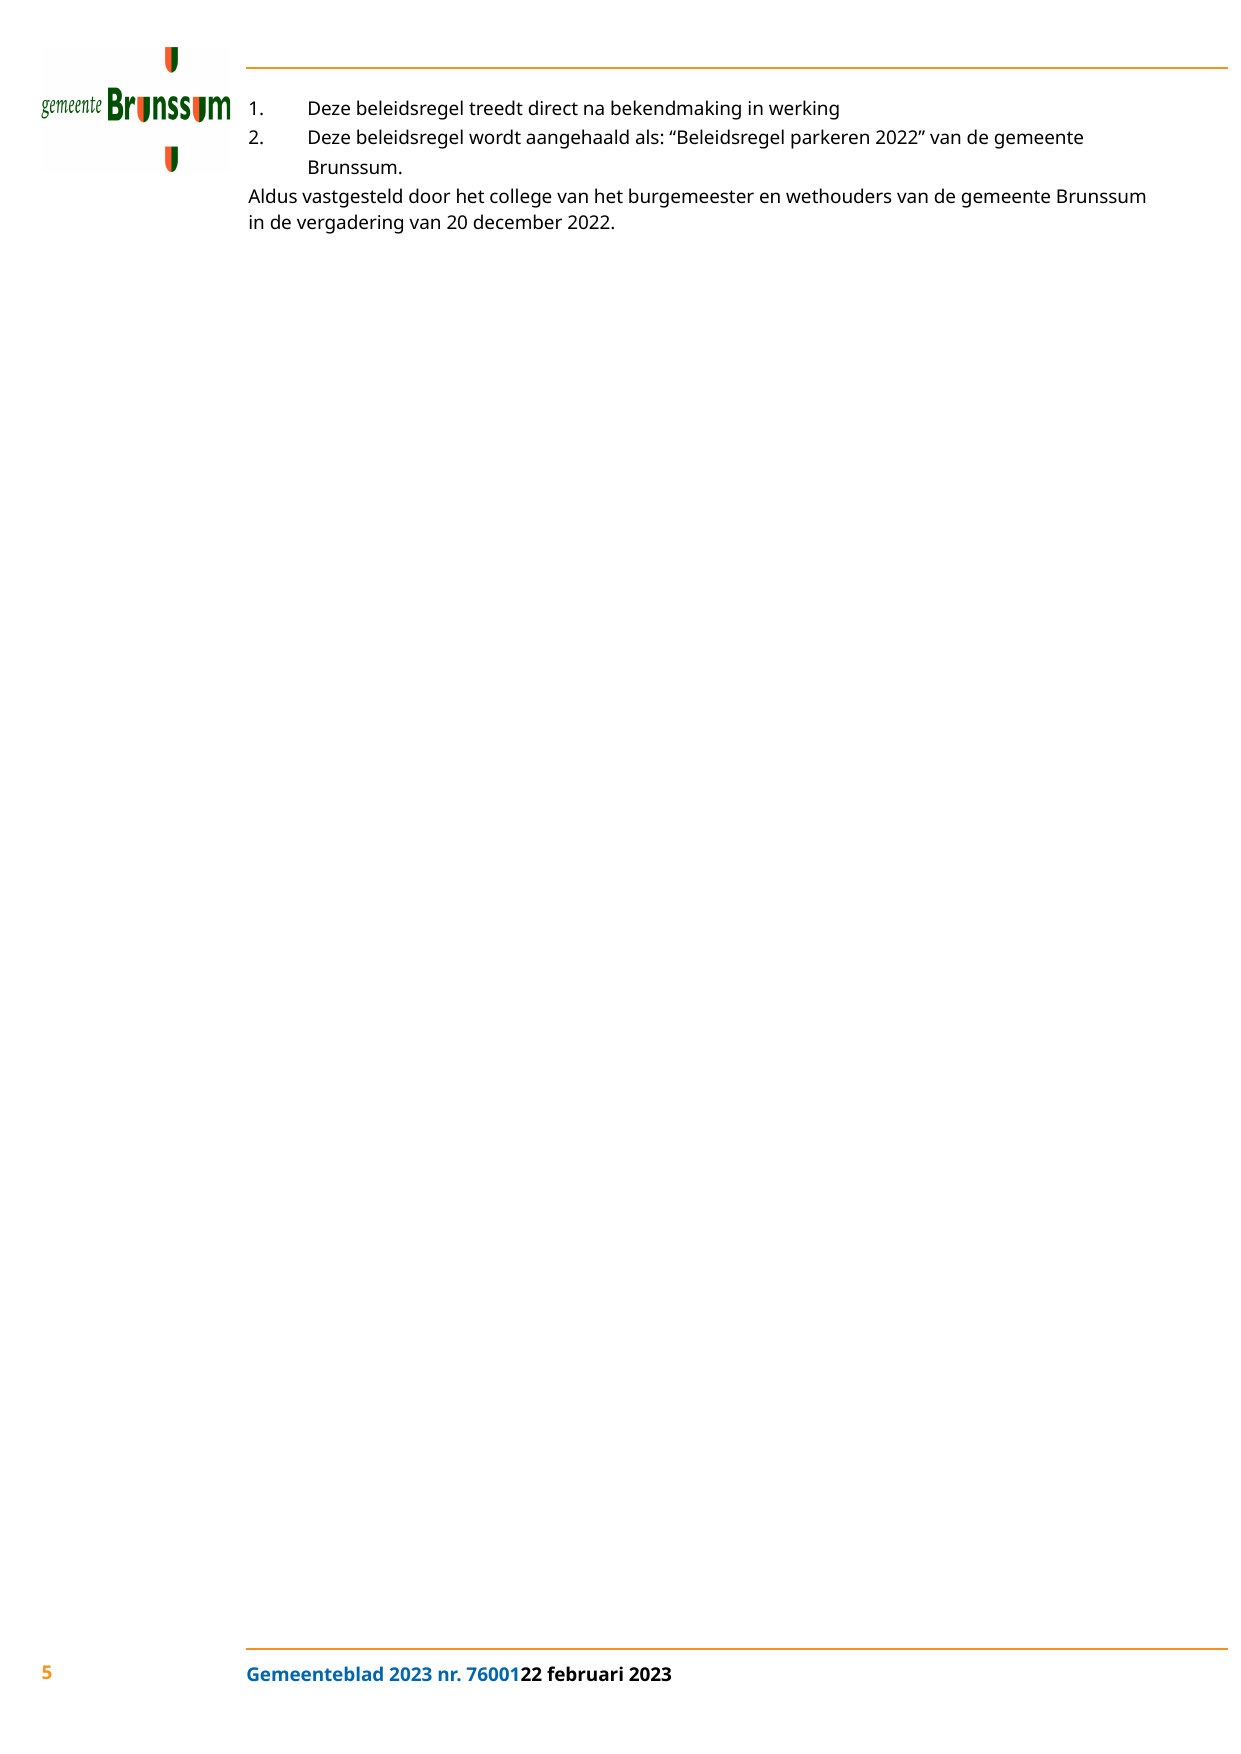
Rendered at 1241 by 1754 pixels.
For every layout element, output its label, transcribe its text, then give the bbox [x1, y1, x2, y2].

list Deze beleidsregel wordt aangehaald als: “Beleidsregel parkeren 2022” van de gemeente Brunssum. [248, 124, 1152, 180]
text Aldus vastgesteld door het college van het burgemeester en wethouders van de gemeente Brunssum in de vergadering van 20 december 2022. [248, 183, 1152, 235]
list Deze beleidsregel treedt direct na bekendmaking in werking [248, 95, 1152, 121]
picture [41, 47, 231, 172]
